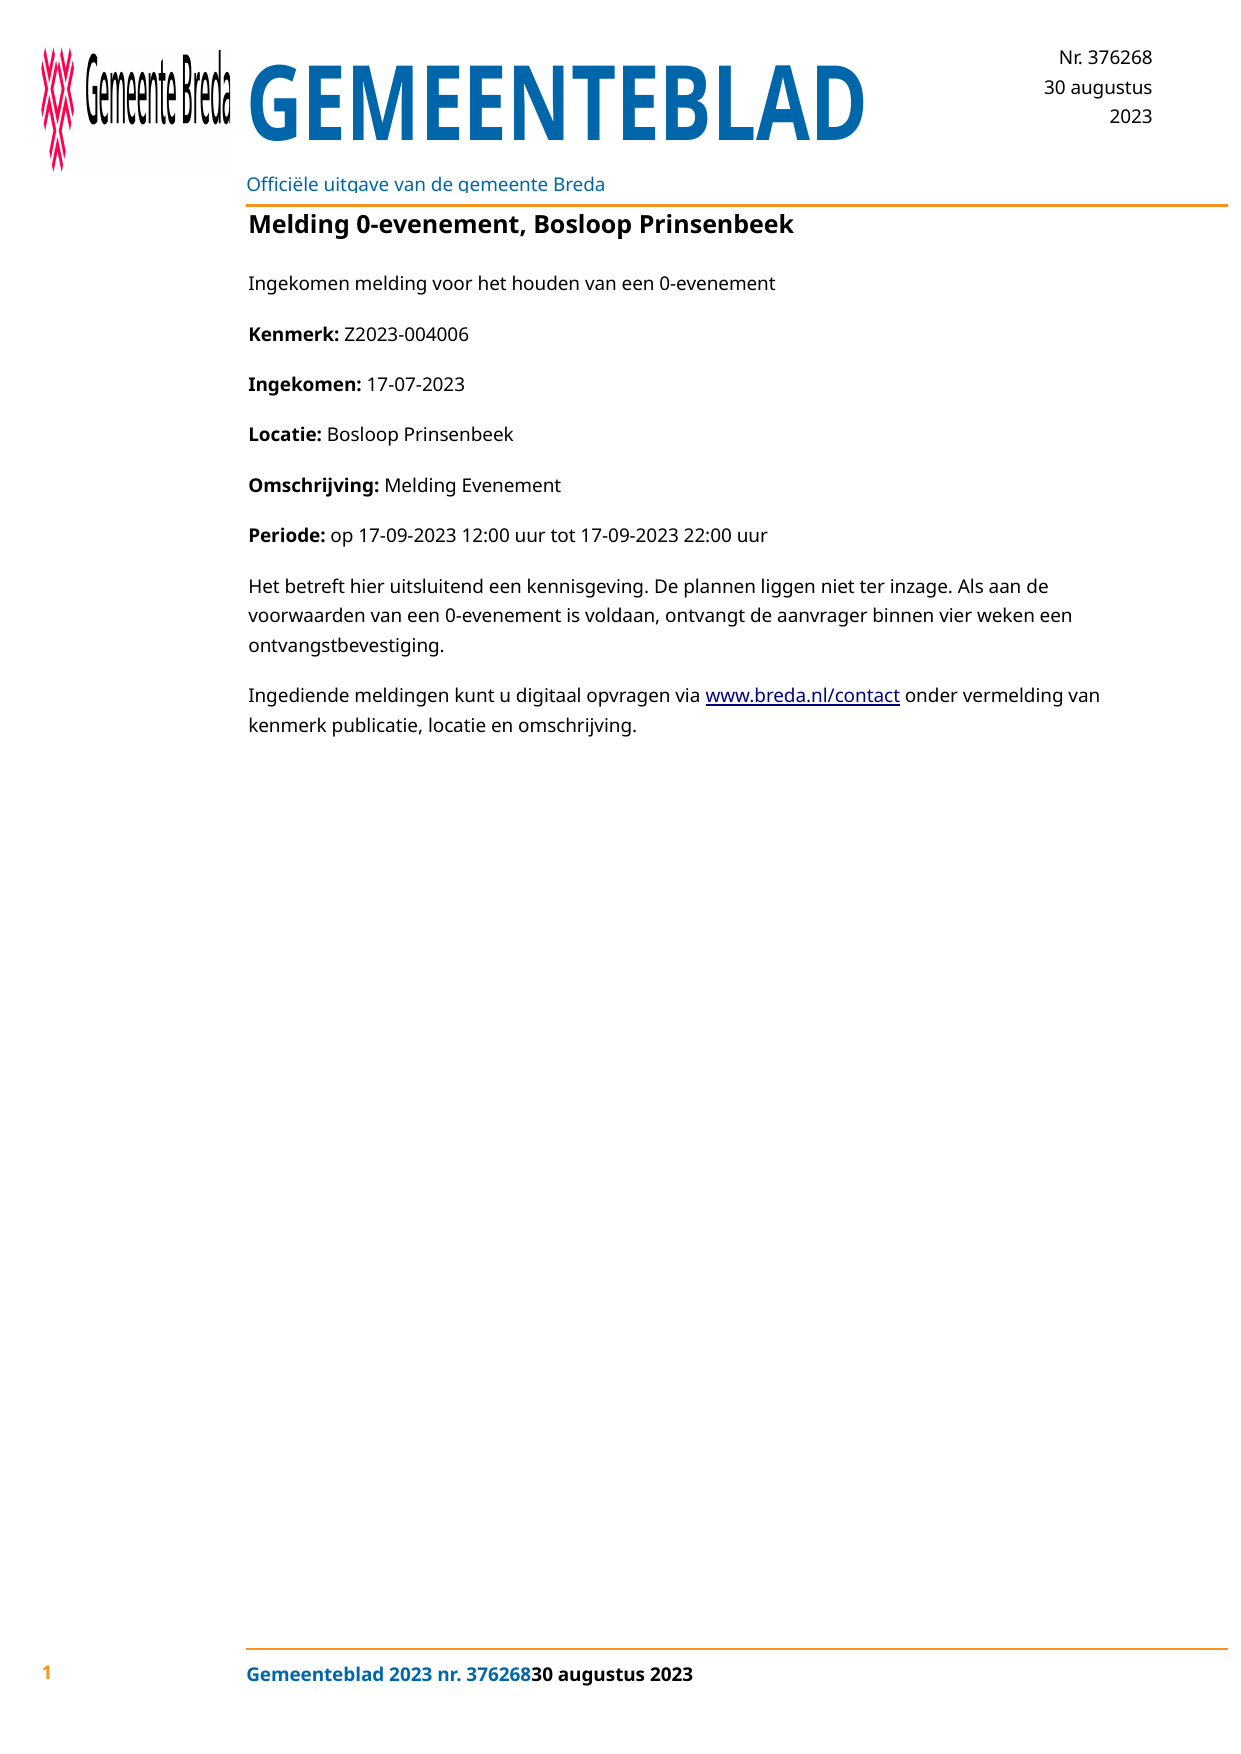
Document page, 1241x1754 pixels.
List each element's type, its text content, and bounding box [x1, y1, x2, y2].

text Locatie: Bosloop Prinsenbeek [248, 422, 1152, 447]
text Ingekomen melding voor het houden van een 0-evenement [248, 270, 1152, 296]
text Kenmerk: Z2023-004006 [248, 321, 1152, 346]
text Melding 0-evenement, Bosloop Prinsenbeek [248, 207, 1152, 241]
text Periode: op 17-09-2023 12:00 uur tot 17-09-2023 22:00 uur [248, 522, 1152, 548]
text Ingekomen: 17-07-2023 [248, 371, 1152, 397]
picture [41, 47, 231, 172]
text Het betreft hier uitsluitend een kennisgeving. De plannen liggen niet ter inzage. Als aan de voorwaarden van een 0-evenement is voldaan, ontvangt de aanvrager binnen vier weken een ontvangstbevestiging. [248, 573, 1152, 658]
text Omschrijving: Melding Evenement [248, 472, 1152, 498]
text Ingediende meldingen kunt u digitaal opvragen via www.breda.nl/contact onder vermelding van kenmerk publicatie, locatie en omschrijving. [248, 682, 1152, 738]
